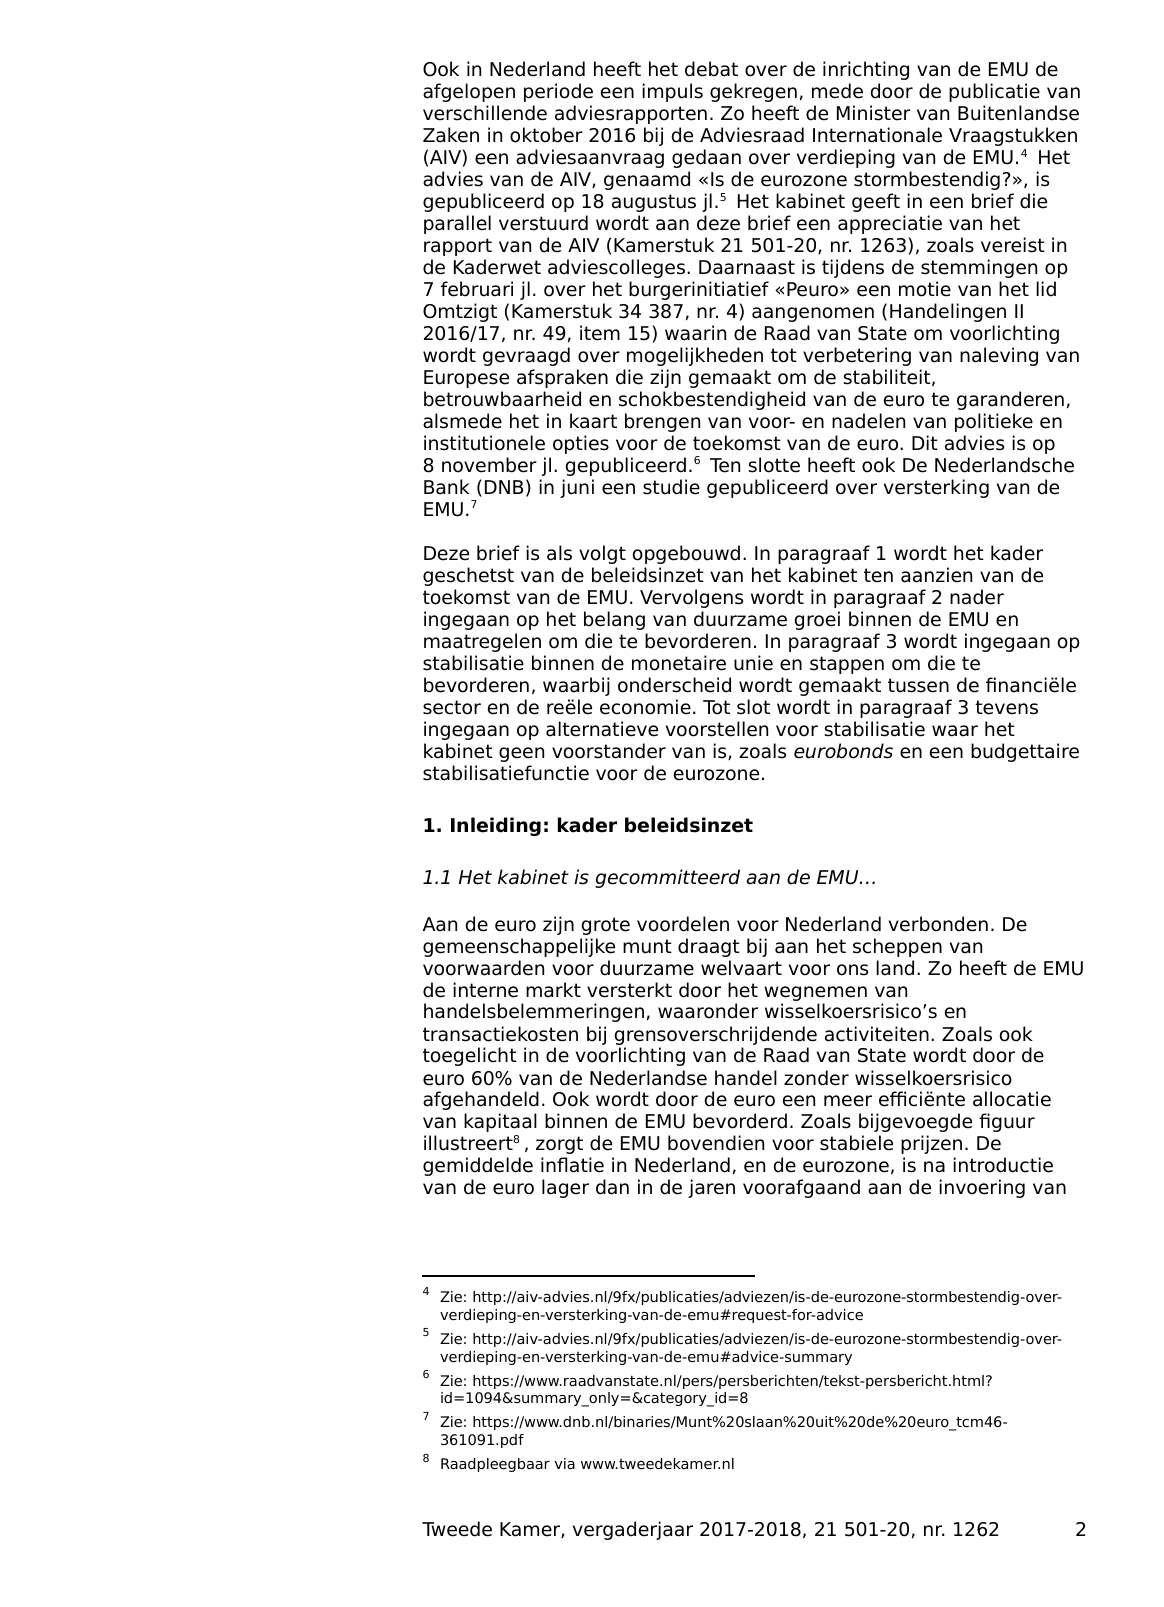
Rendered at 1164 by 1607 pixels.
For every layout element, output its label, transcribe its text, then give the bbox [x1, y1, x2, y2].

text Raadpleegbaar via www.tweedekamer.nl [422, 1452, 1087, 1474]
text Deze brief is als volgt opgebouwd. In paragraaf 1 wordt het kader geschetst van de beleidsinzet van het kabinet ten aanzien van de toekomst van de EMU. Vervolgens wordt in paragraaf 2 nader ingegaan op het belang van duurzame groei binnen de EMU en maatregelen om die te bevorderen. In paragraaf 3 wordt ingegaan op stabilisatie binnen de monetaire unie en stappen om die te bevorderen, waarbij onderscheid wordt gemaakt tussen de financiële sector en de reële economie. Tot slot wordt in paragraaf 3 tevens ingegaan op alternatieve voorstellen voor stabilisatie waar het kabinet geen voorstander van is, zoals eurobonds en een budgettaire stabilisatiefunctie voor de eurozone. [422, 543, 1087, 784]
subtitle 1. Inleiding: kader beleidsinzet [422, 814, 1087, 837]
text Zie: http://aiv-advies.nl/9fx/publicaties/adviezen/is-de-eurozone-stormbestendig-over-verdieping-en-versterking-van-de-emu#advice-summary [422, 1327, 1087, 1366]
text Zie: http://aiv-advies.nl/9fx/publicaties/adviezen/is-de-eurozone-stormbestendig-over-verdieping-en-versterking-van-de-emu#request-for-advice [422, 1285, 1087, 1324]
text Zie: https://www.dnb.nl/binaries/Munt%20slaan%20uit%20de%20euro_tcm46-361091.pdf [422, 1410, 1087, 1449]
text Zie: https://www.raadvanstate.nl/pers/persberichten/tekst-persbericht.html?id=1094&summary_only=&category_id=8 [422, 1368, 1087, 1407]
subtitle 1.1 Het kabinet is gecommitteerd aan de EMU… [422, 867, 1087, 888]
text Aan de euro zijn grote voordelen voor Nederland verbonden. De gemeenschappelijke munt draagt bij aan het scheppen van voorwaarden voor duurzame welvaart voor ons land. Zo heeft de EMU de interne markt versterkt door het wegnemen van handelsbelemmeringen, waaronder wisselkoersrisico’s en transactiekosten bij grensoverschrijdende activiteiten. Zoals ook toegelicht in de voorlichting van de Raad van State wordt door de euro 60% van de Nederlandse handel zonder wisselkoersrisico afgehandeld. Ook wordt door de euro een meer efficiënte allocatie van kapitaal binnen de EMU bevorderd. Zoals bijgevoegde figuur illustreert, zorgt de EMU bovendien voor stabiele prijzen. De gemiddelde inflatie in Nederland, en de eurozone, is na introductie van de euro lager dan in de jaren voorafgaand aan de invoering van [422, 913, 1087, 1199]
text Ook in Nederland heeft het debat over de inrichting van de EMU de afgelopen periode een impuls gekregen, mede door de publicatie van verschillende adviesrapporten. Zo heeft de Minister van Buitenlandse Zaken in oktober 2016 bij de Adviesraad Internationale Vraagstukken (AIV) een adviesaanvraag gedaan over verdieping van de EMU. Het advies van de AIV, genaamd «Is de eurozone stormbestendig?», is gepubliceerd op 18 augustus jl. Het kabinet geeft in een brief die parallel verstuurd wordt aan deze brief een appreciatie van het rapport van de AIV (Kamerstuk 21 501-20, nr. 1263), zoals vereist in de Kaderwet adviescolleges. Daarnaast is tijdens de stemmingen op 7 februari jl. over het burgerinitiatief «Peuro» een motie van het lid Omtzigt (Kamerstuk 34 387, nr. 4) aangenomen (Handelingen II 2016/17, nr. 49, item 15) waarin de Raad van State om voorlichting wordt gevraagd over mogelijkheden tot verbetering van naleving van Europese afspraken die zijn gemaakt om de stabiliteit, betrouwbaarheid en schokbestendigheid van de euro te garanderen, alsmede het in kaart brengen van voor- en nadelen van politieke en institutionele opties voor de toekomst van de euro. Dit advies is op 8 november jl. gepubliceerd. Ten slotte heeft ook De Nederlandsche Bank (DNB) in juni een studie gepubliceerd over versterking van de EMU. [422, 59, 1087, 521]
